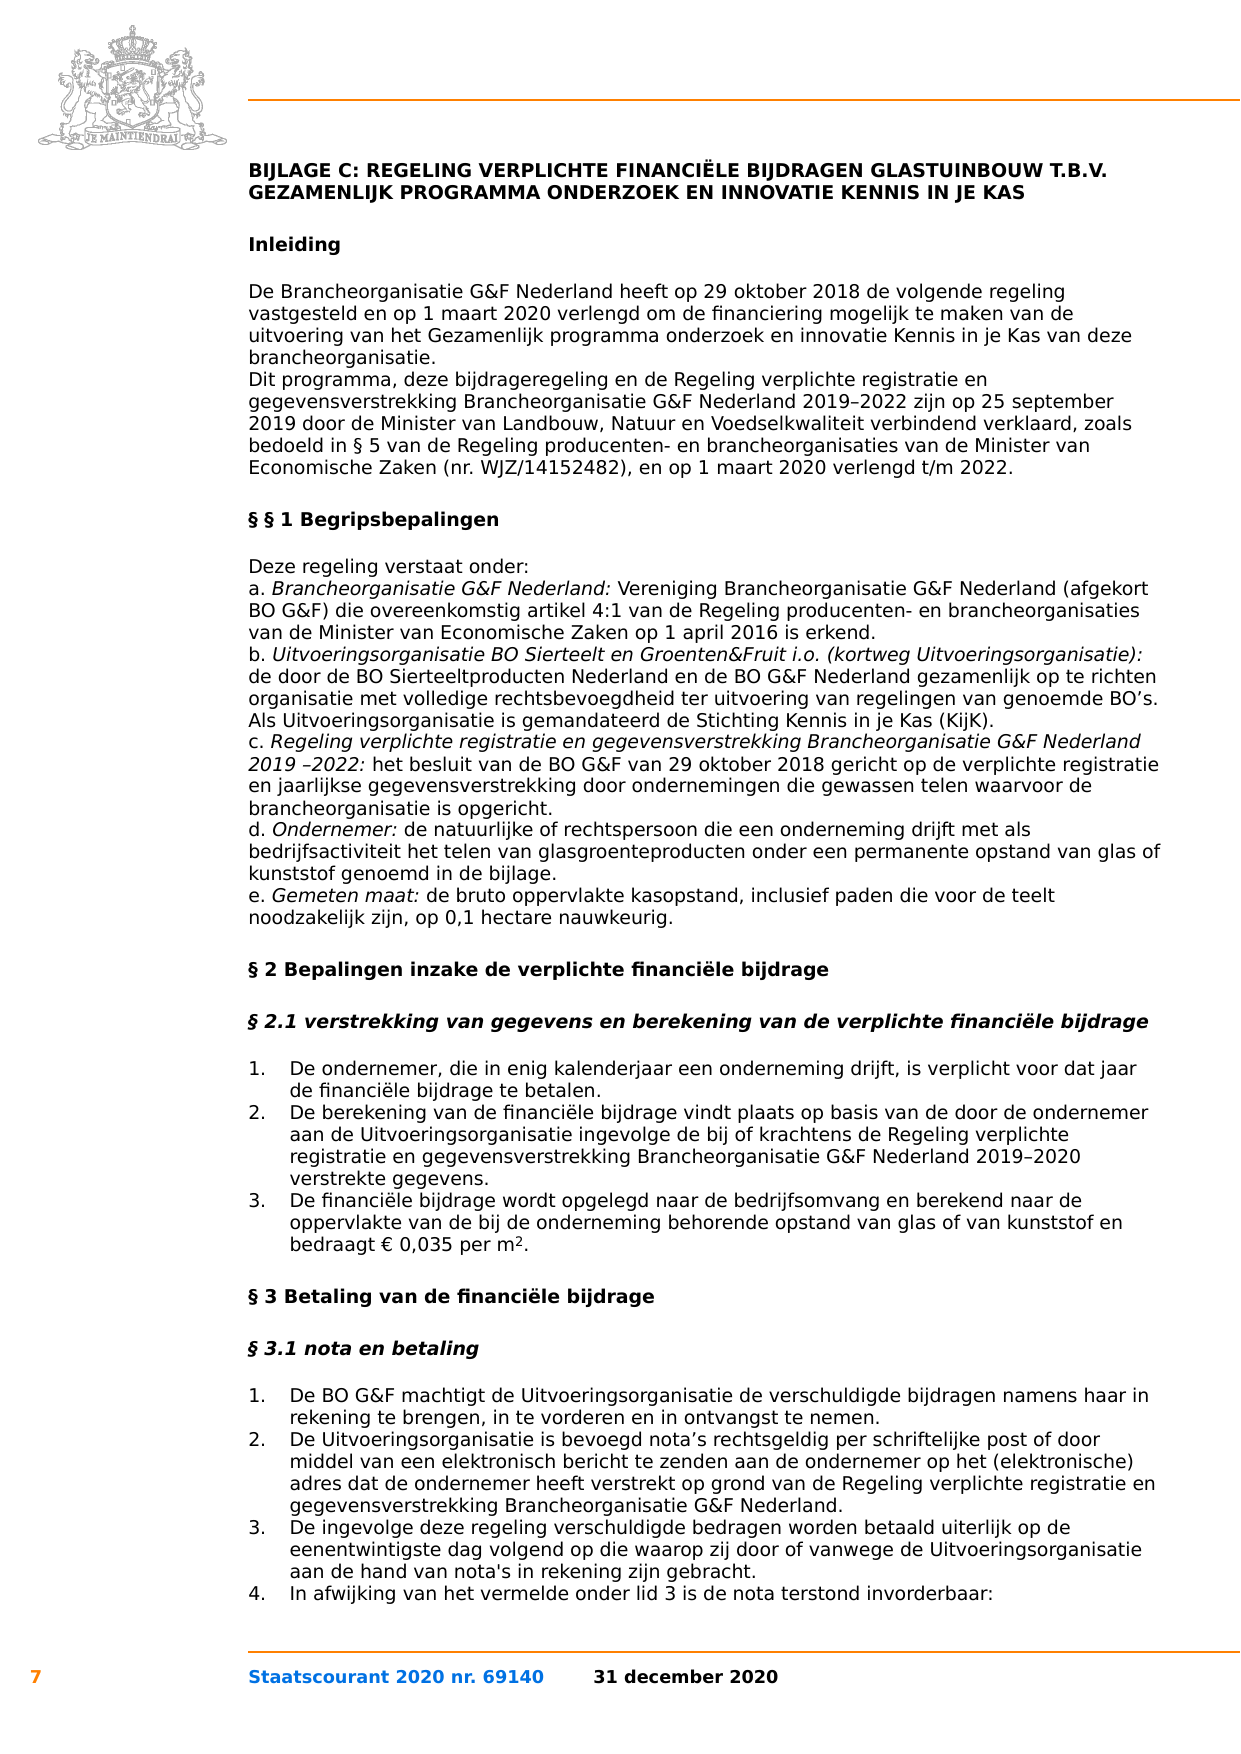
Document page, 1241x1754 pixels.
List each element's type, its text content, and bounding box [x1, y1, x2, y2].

subtitle § § 1 Begripsbepalingen [248, 509, 1163, 531]
text Deze regeling verstaat onder: [248, 556, 1163, 578]
subtitle § 2 Bepalingen inzake de verplichte financiële bijdrage [248, 959, 1163, 981]
text 3. De financiële bijdrage wordt opgelegd naar de bedrijfsomvang en berekend naar de oppervlakte van de bij de onderneming behorende opstand van glas of van kunststof en bedraagt € 0,035 per m2. [248, 1190, 1163, 1256]
text 1. De ondernemer, die in enig kalenderjaar een onderneming drijft, is verplicht voor dat jaar de financiële bijdrage te betalen. [248, 1058, 1163, 1102]
text 3. De ingevolge deze regeling verschuldigde bedragen worden betaald uiterlijk op de eenentwintigste dag volgend op die waarop zij door of vanwege de Uitvoeringsorganisatie aan de hand van nota's in rekening zijn gebracht. [248, 1517, 1163, 1583]
text 4. In afwijking van het vermelde onder lid 3 is de nota terstond invorderbaar: [248, 1583, 1163, 1605]
text 2. De Uitvoeringsorganisatie is bevoegd nota’s rechtsgeldig per schriftelijke post of door middel van een elektronisch bericht te zenden aan de ondernemer op het (elektronische) adres dat de ondernemer heeft verstrekt op grond van de Regeling verplichte registratie en gegevensverstrekking Brancheorganisatie G&F Nederland. [248, 1429, 1163, 1517]
text e. Gemeten maat: de bruto oppervlakte kasopstand, inclusief paden die voor de teelt noodzakelijk zijn, op 0,1 hectare nauwkeurig. [248, 885, 1163, 929]
subtitle § 3 Betaling van de financiële bijdrage [248, 1286, 1163, 1308]
text 1. De BO G&F machtigt de Uitvoeringsorganisatie de verschuldigde bijdragen namens haar in rekening te brengen, in te vorderen en in ontvangst te nemen. [248, 1385, 1163, 1429]
text c. Regeling verplichte registratie en gegevensverstrekking Brancheorganisatie G&F Nederland 2019 –2022: het besluit van de BO G&F van 29 oktober 2018 gericht op de verplichte registratie en jaarlijkse gegevensverstrekking door ondernemingen die gewassen telen waarvoor de brancheorganisatie is opgericht. [248, 731, 1163, 819]
text Dit programma, deze bijdrageregeling en de Regeling verplichte registratie en gegevensverstrekking Brancheorganisatie G&F Nederland 2019–2022 zijn op 25 september 2019 door de Minister van Landbouw, Natuur en Voedselkwaliteit verbindend verklaard, zoals bedoeld in § 5 van de Regeling producenten- en brancheorganisaties van de Minister van Economische Zaken (nr. WJZ/14152482), en op 1 maart 2020 verlengd t/m 2022. [248, 369, 1163, 479]
subtitle Inleiding [248, 234, 1163, 256]
text 2. De berekening van de financiële bijdrage vindt plaats op basis van de door de ondernemer aan de Uitvoeringsorganisatie ingevolge de bij of krachtens de Regeling verplichte registratie en gegevensverstrekking Brancheorganisatie G&F Nederland 2019–2020 verstrekte gegevens. [248, 1102, 1163, 1190]
text a. Brancheorganisatie G&F Nederland: Vereniging Brancheorganisatie G&F Nederland (afgekort BO G&F) die overeenkomstig artikel 4:1 van de Regeling producenten- en brancheorganisaties van de Minister van Economische Zaken op 1 april 2016 is erkend. [248, 578, 1163, 643]
text De Brancheorganisatie G&F Nederland heeft op 29 oktober 2018 de volgende regeling vastgesteld en op 1 maart 2020 verlengd om de financiering mogelijk te maken van de uitvoering van het Gezamenlijk programma onderzoek en innovatie Kennis in je Kas van deze brancheorganisatie. [248, 281, 1163, 369]
subtitle § 3.1 nota en betaling [248, 1338, 1163, 1360]
picture [38, 25, 227, 150]
subtitle § 2.1 verstrekking van gegevens en berekening van de verplichte financiële bijdrage [248, 1011, 1163, 1033]
subtitle BIJLAGE C: REGELING VERPLICHTE FINANCIËLE BIJDRAGEN GLASTUINBOUW T.B.V. GEZAMENLIJK PROGRAMMA ONDERZOEK EN INNOVATIE KENNIS IN JE KAS [248, 160, 1163, 204]
text b. Uitvoeringsorganisatie BO Sierteelt en Groenten&Fruit i.o. (kortweg Uitvoeringsorganisatie): de door de BO Sierteeltproducten Nederland en de BO G&F Nederland gezamenlijk op te richten organisatie met volledige rechtsbevoegdheid ter uitvoering van regelingen van genoemde BO’s. Als Uitvoeringsorganisatie is gemandateerd de Stichting Kennis in je Kas (KijK). [248, 643, 1163, 731]
text d. Ondernemer: de natuurlijke of rechtspersoon die een onderneming drijft met als bedrijfsactiviteit het telen van glasgroenteproducten onder een permanente opstand van glas of kunststof genoemd in de bijlage. [248, 819, 1163, 885]
